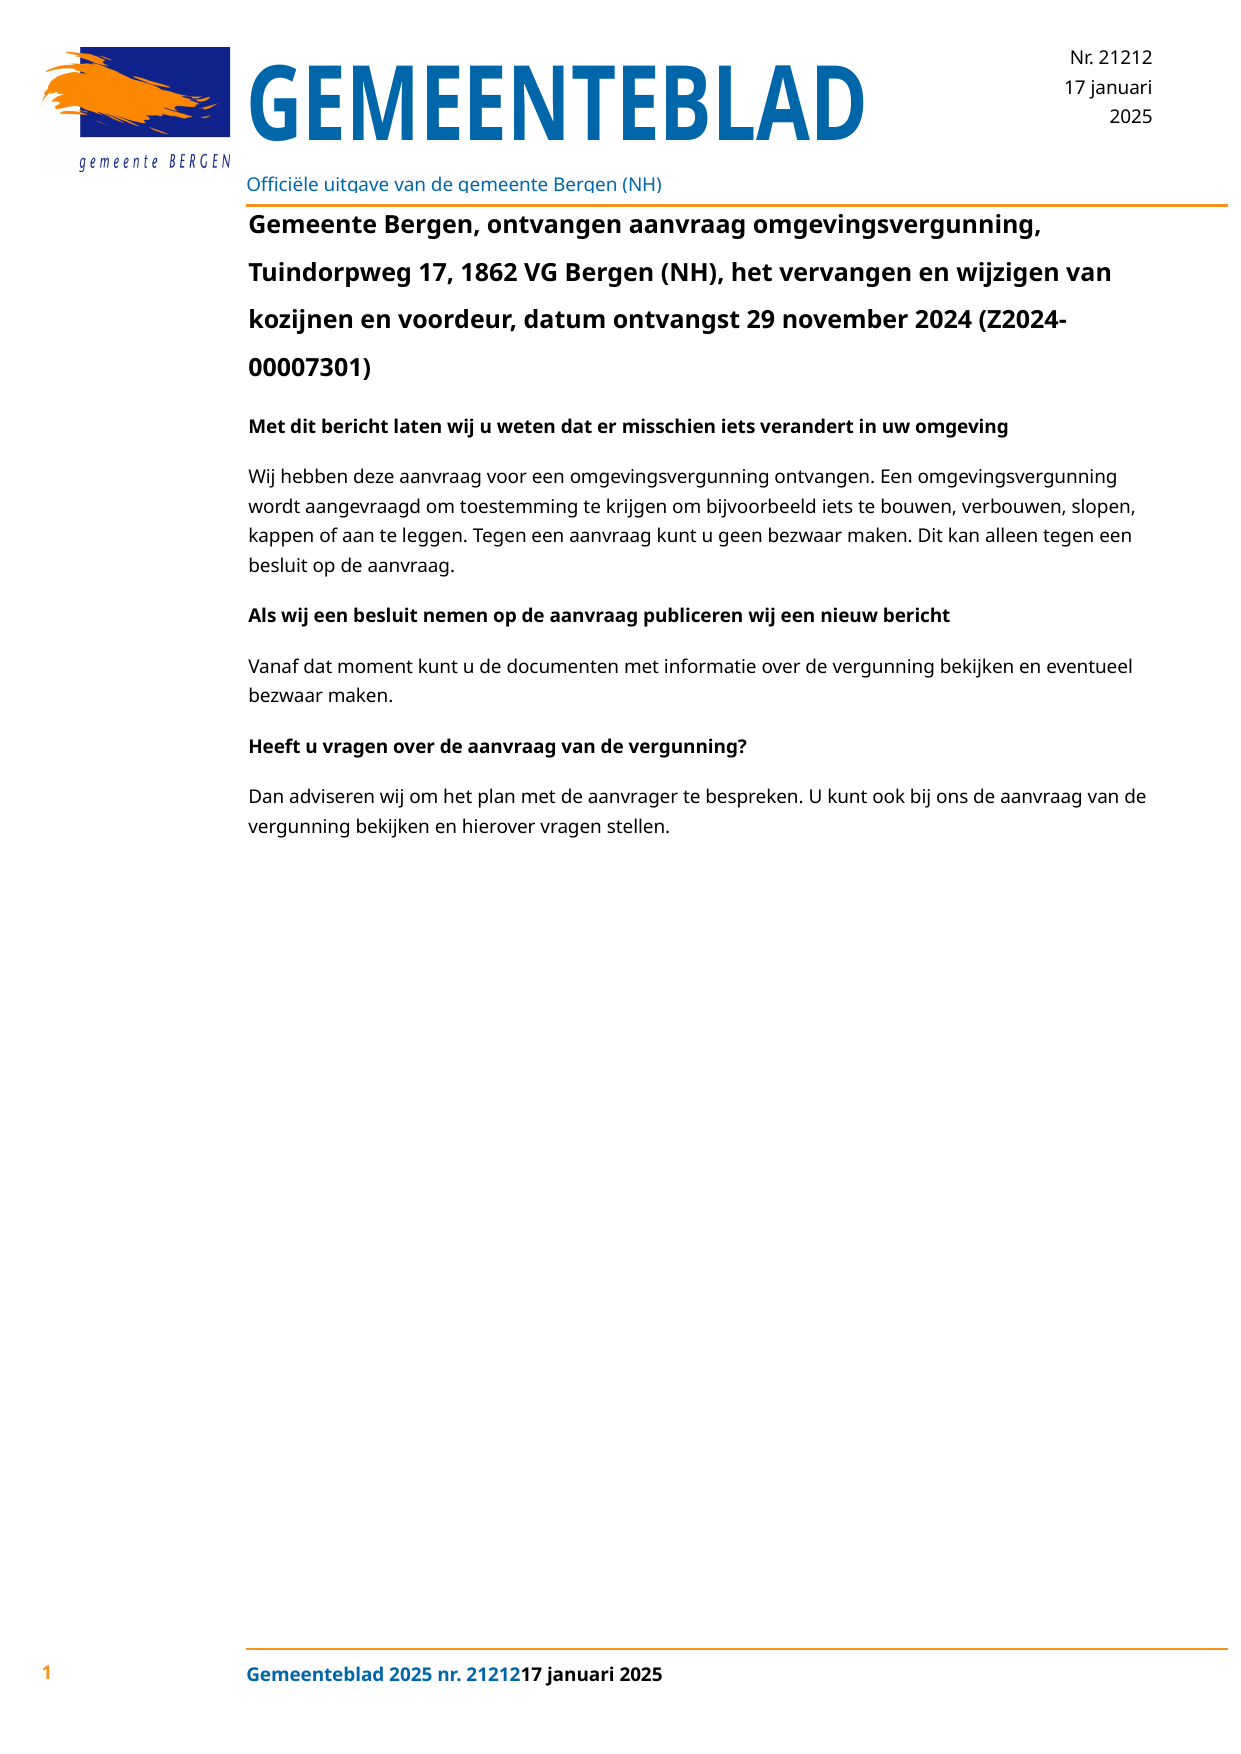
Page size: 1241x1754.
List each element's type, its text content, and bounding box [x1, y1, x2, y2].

text Gemeente Bergen, ontvangen aanvraag omgevingsvergunning, Tuindorpweg 17, 1862 VG Bergen (NH), het vervangen en wijzigen van kozijnen en voordeur, datum ontvangst 29 november 2024 (Z2024-00007301) [248, 207, 1152, 384]
text Heeft u vragen over de aanvraag van de vergunning? [248, 733, 1152, 759]
text Vanaf dat moment kunt u de documenten met informatie over de vergunning bekijken en eventueel bezwaar maken. [248, 653, 1152, 708]
text Wij hebben deze aanvraag voor een omgevingsvergunning ontvangen. Een omgevingsvergunning wordt aangevraagd om toestemming te krijgen om bijvoorbeeld iets te bouwen, verbouwen, slopen, kappen of aan te leggen. Tegen een aanvraag kunt u geen bezwaar maken. Dit kan alleen tegen een besluit op de aanvraag. [248, 463, 1152, 578]
text Als wij een besluit nemen op de aanvraag publiceren wij een nieuw bericht [248, 603, 1152, 628]
text Met dit bericht laten wij u weten dat er misschien iets verandert in uw omgeving [248, 413, 1152, 439]
picture [41, 47, 231, 172]
text Dan adviseren wij om het plan met de aanvrager te bespreken. U kunt ook bij ons de aanvraag van de vergunning bekijken en hierover vragen stellen. [248, 783, 1152, 839]
